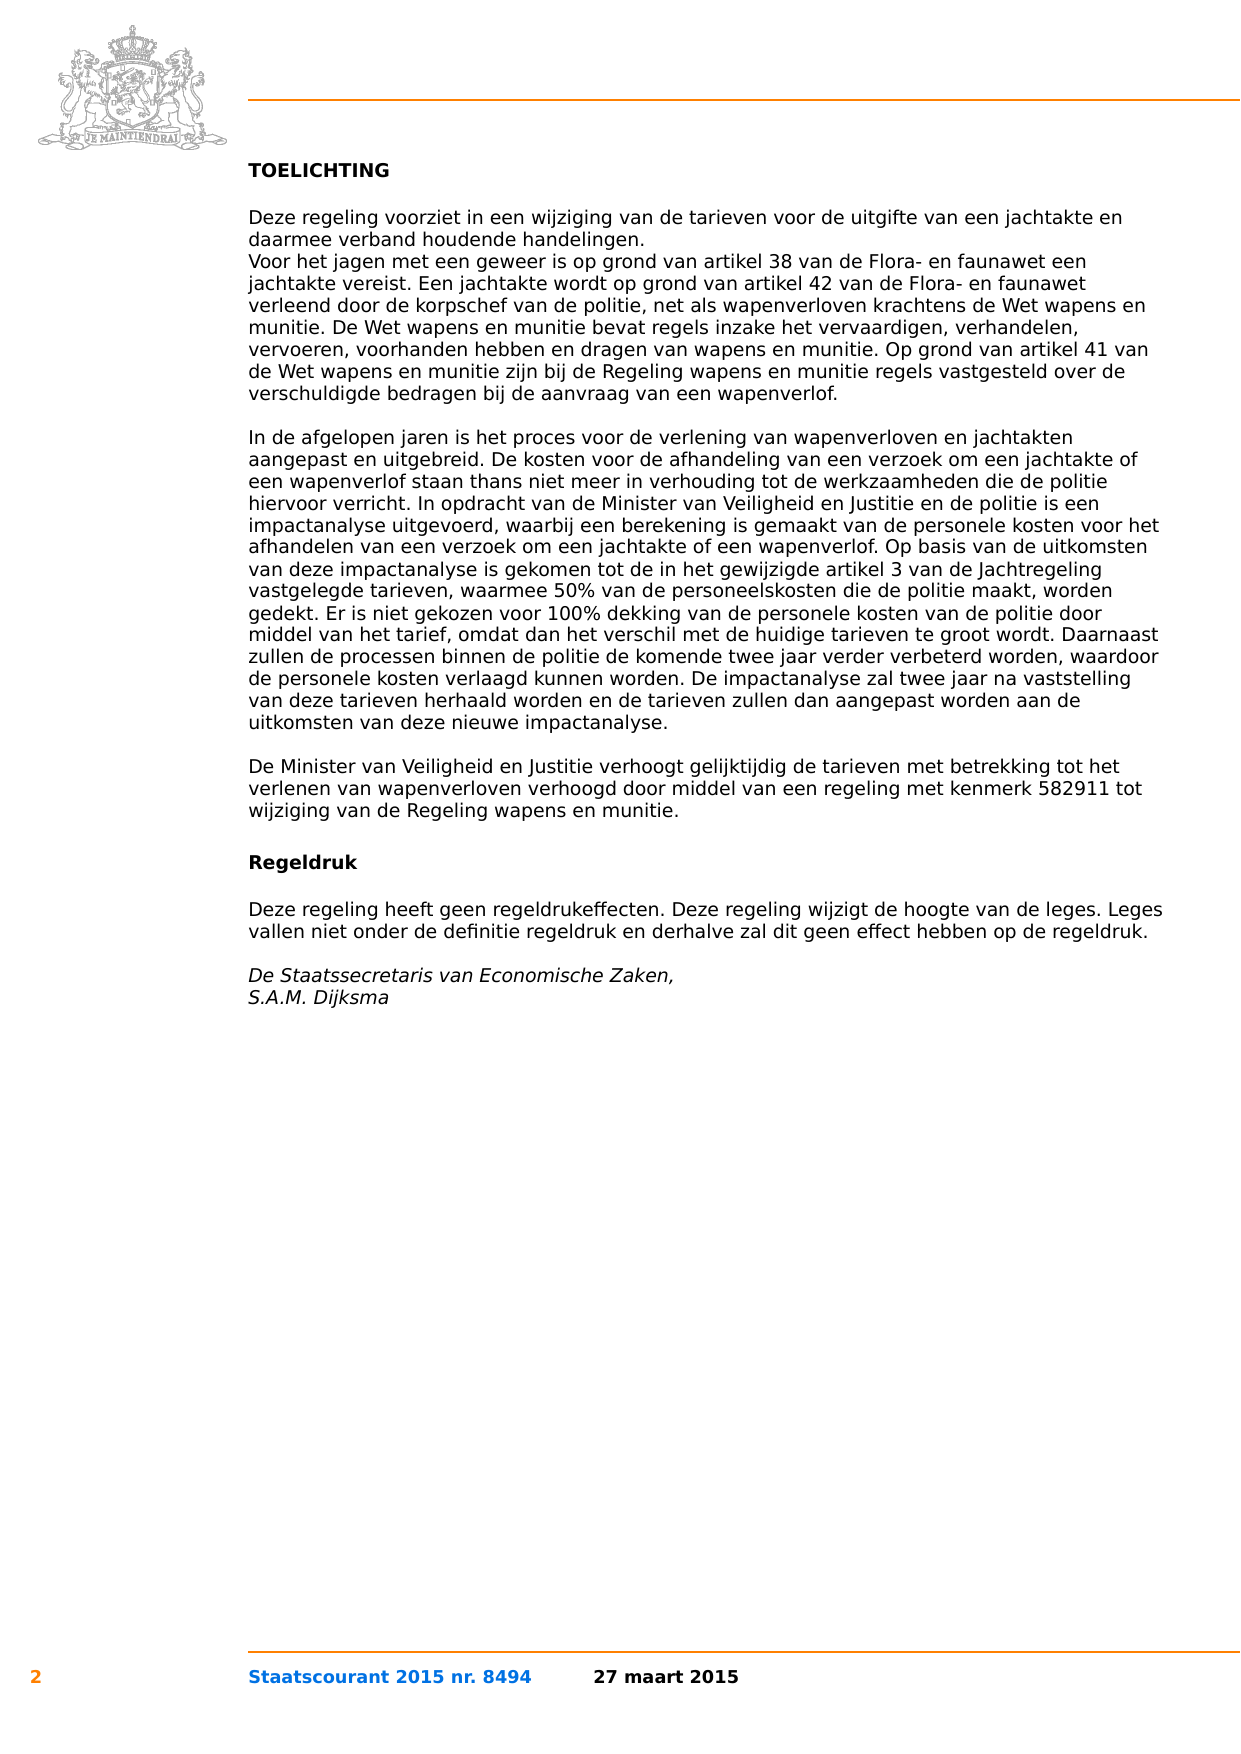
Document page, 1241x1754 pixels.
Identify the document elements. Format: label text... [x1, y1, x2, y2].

text In de afgelopen jaren is het proces voor de verlening van wapenverloven en jachtakten aangepast en uitgebreid. De kosten voor de afhandeling van een verzoek om een jachtakte of een wapenverlof staan thans niet meer in verhouding tot de werkzaamheden die de politie hiervoor verricht. In opdracht van de Minister van Veiligheid en Justitie en de politie is een impactanalyse uitgevoerd, waarbij een berekening is gemaakt van de personele kosten voor het afhandelen van een verzoek om een jachtakte of een wapenverlof. Op basis van de uitkomsten van deze impactanalyse is gekomen tot de in het gewijzigde artikel 3 van de Jachtregeling vastgelegde tarieven, waarmee 50% van de personeelskosten die de politie maakt, worden gedekt. Er is niet gekozen voor 100% dekking van de personele kosten van de politie door middel van het tarief, omdat dan het verschil met de huidige tarieven te groot wordt. Daarnaast zullen de processen binnen de politie de komende twee jaar verder verbeterd worden, waardoor de personele kosten verlaagd kunnen worden. De impactanalyse zal twee jaar na vaststelling van deze tarieven herhaald worden en de tarieven zullen dan aangepast worden aan de uitkomsten van deze nieuwe impactanalyse. [248, 427, 1163, 734]
text De Minister van Veiligheid en Justitie verhoogt gelijktijdig de tarieven met betrekking tot het verlenen van wapenverloven verhoogd door middel van een regeling met kenmerk 582911 tot wijziging van de Regeling wapens en munitie. [248, 756, 1163, 822]
text Deze regeling voorziet in een wijziging van de tarieven voor de uitgifte van een jachtakte en daarmee verband houdende handelingen. [248, 207, 1163, 251]
picture [38, 25, 227, 150]
text Deze regeling heeft geen regeldrukeffecten. Deze regeling wijzigt de hoogte van de leges. Leges vallen niet onder de definitie regeldruk en derhalve zal dit geen effect hebben op de regeldruk. [248, 899, 1163, 943]
subtitle Regeldruk [248, 852, 1163, 874]
subtitle TOELICHTING [248, 160, 1163, 182]
text De Staatssecretaris van Economische Zaken, S.A.M. Dijksma [248, 965, 1163, 1009]
text Voor het jagen met een geweer is op grond van artikel 38 van de Flora- en faunawet een jachtakte vereist. Een jachtakte wordt op grond van artikel 42 van de Flora- en faunawet verleend door de korpschef van de politie, net als wapenverloven krachtens de Wet wapens en munitie. De Wet wapens en munitie bevat regels inzake het vervaardigen, verhandelen, vervoeren, voorhanden hebben en dragen van wapens en munitie. Op grond van artikel 41 van de Wet wapens en munitie zijn bij de Regeling wapens en munitie regels vastgesteld over de verschuldigde bedragen bij de aanvraag van een wapenverlof. [248, 251, 1163, 405]
